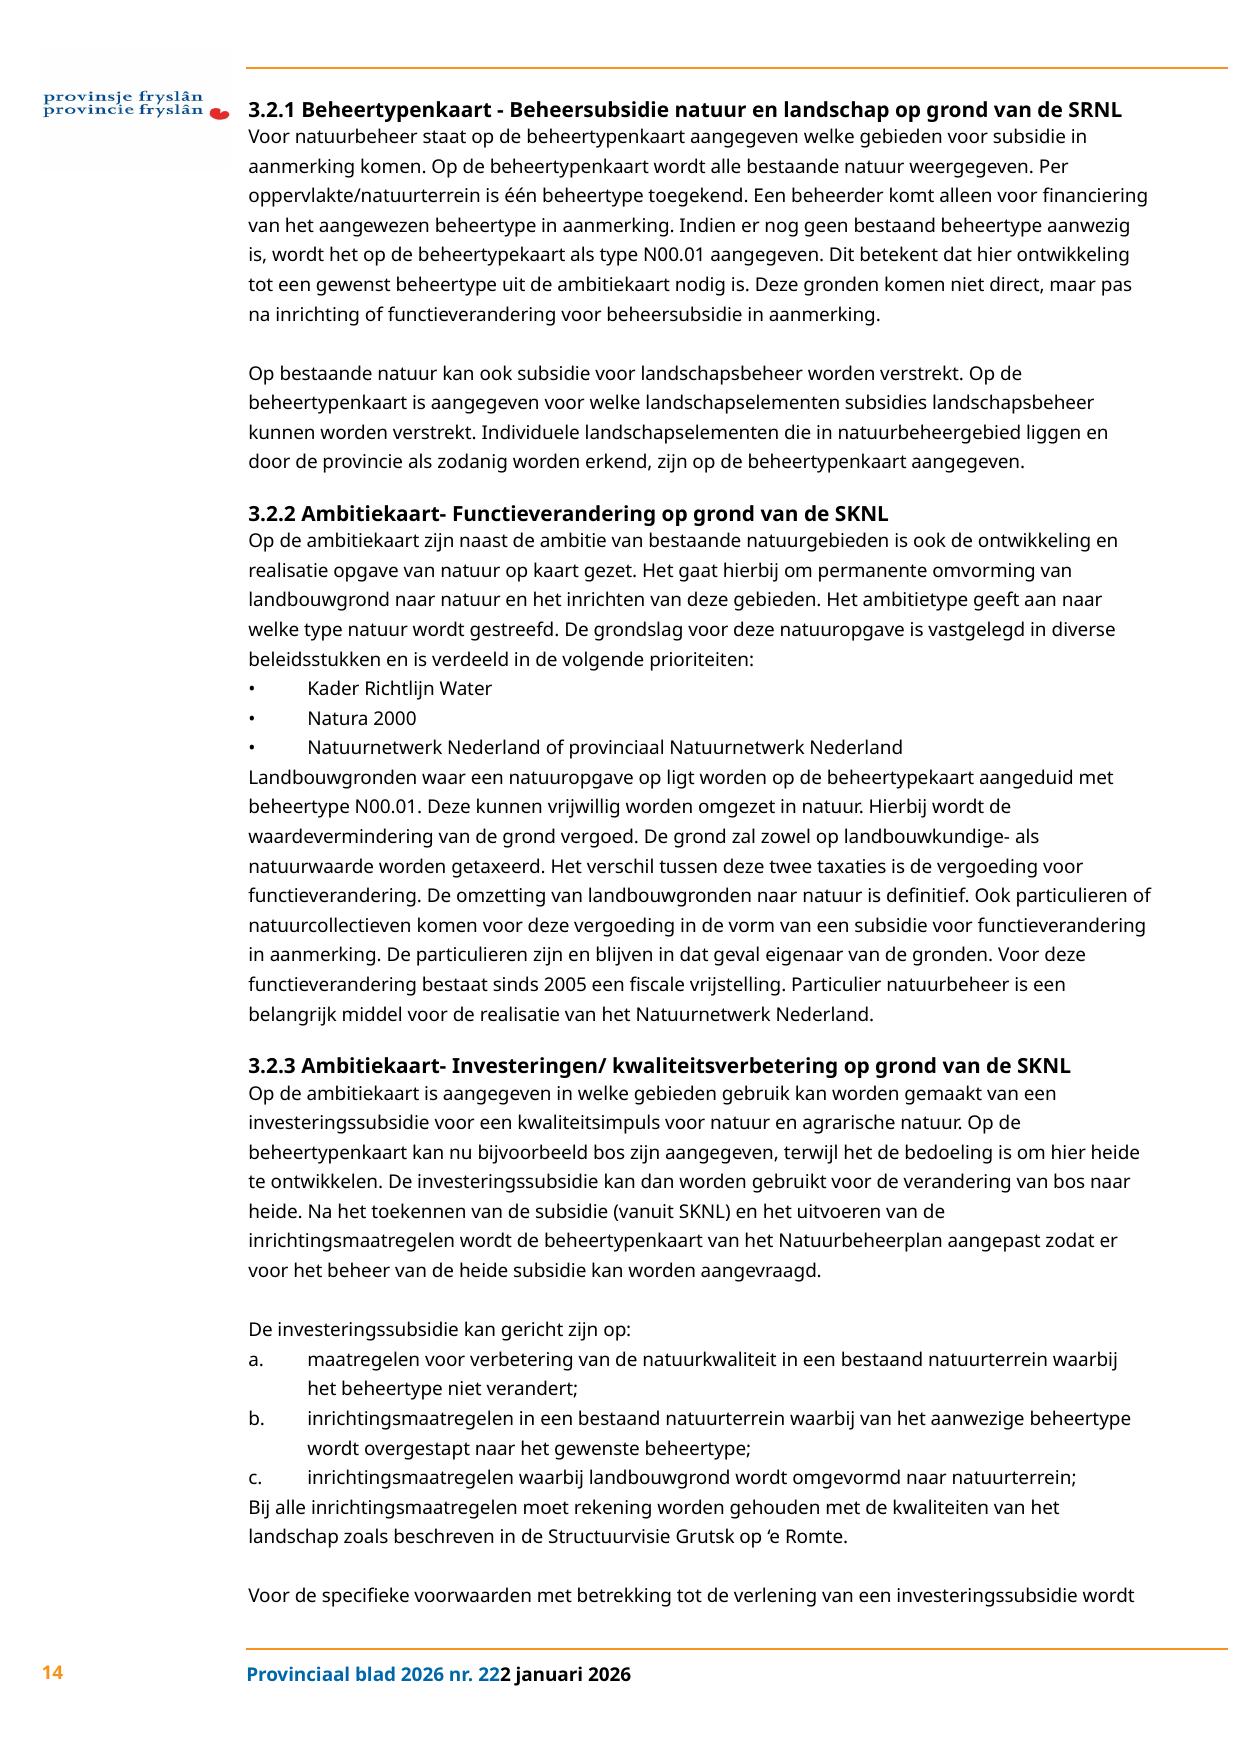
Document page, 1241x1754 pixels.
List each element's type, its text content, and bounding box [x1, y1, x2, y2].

text Voor natuurbeheer staat op de beheertypenkaart aangegeven welke gebieden voor subsidie in aanmerking komen. Op de beheertypenkaart wordt alle bestaande natuur weergegeven. Per oppervlakte/natuurterrein is één beheertype toegekend. Een beheerder komt alleen voor financiering van het aangewezen beheertype in aanmerking. Indien er nog geen bestaand beheertype aanwezig is, wordt het op de beheertypekaart als type N00.01 aangegeven. Dit betekent dat hier ontwikkeling tot een gewenst beheertype uit de ambitiekaart nodig is. Deze gronden komen niet direct, maar pas na inrichting of functieverandering voor beheersubsidie in aanmerking. [248, 123, 1152, 326]
list inrichtingsmaatregelen waarbij landbouwgrond wordt omgevormd naar natuurterrein; [248, 1464, 1152, 1490]
picture [41, 47, 231, 172]
list inrichtingsmaatregelen in een bestaand natuurterrein waarbij van het aanwezige beheertype wordt overgestapt naar het gewenste beheertype; [248, 1405, 1152, 1460]
text 3.2.3 Ambitiekaart- Investeringen/ kwaliteitsverbetering op grond van de SKNL [248, 1051, 1152, 1080]
list Natuurnetwerk Nederland of provinciaal Natuurnetwerk Nederland [248, 734, 1152, 760]
text Op de ambitiekaart is aangegeven in welke gebieden gebruik kan worden gemaakt van een investeringssubsidie voor een kwaliteitsimpuls voor natuur en agrarische natuur. Op de beheertypenkaart kan nu bijvoorbeeld bos zijn aangegeven, terwijl het de bedoeling is om hier heide te ontwikkelen. De investeringssubsidie kan dan worden gebruikt voor de verandering van bos naar heide. Na het toekennen van de subsidie (vanuit SKNL) en het uitvoeren van de inrichtingsmaatregelen wordt de beheertypenkaart van het Natuurbeheerplan aangepast zodat er voor het beheer van de heide subsidie kan worden aangevraagd. [248, 1080, 1152, 1283]
text Voor de specifieke voorwaarden met betrekking tot de verlening van een investeringssubsidie wordt [248, 1583, 1152, 1608]
text De investeringssubsidie kan gericht zijn op: [248, 1316, 1152, 1342]
text 3.2.1 Beheertypenkaart - Beheersubsidie natuur en landschap op grond van de SRNL [248, 95, 1152, 123]
text Op de ambitiekaart zijn naast de ambitie van bestaande natuurgebieden is ook de ontwikkeling en realisatie opgave van natuur op kaart gezet. Het gaat hierbij om permanente omvorming van landbouwgrond naar natuur en het inrichten van deze gebieden. Het ambitietype geeft aan naar welke type natuur wordt gestreefd. De grondslag voor deze natuuropgave is vastgelegd in diverse beleidsstukken en is verdeeld in de volgende prioriteiten: [248, 527, 1152, 672]
list maatregelen voor verbetering van de natuurkwaliteit in een bestaand natuurterrein waarbij het beheertype niet verandert; [248, 1346, 1152, 1401]
list Natura 2000 [248, 705, 1152, 731]
text Op bestaande natuur kan ook subsidie voor landschapsbeheer worden verstrekt. Op de beheertypenkaart is aangegeven voor welke landschapselementen subsidies landschapsbeheer kunnen worden verstrekt. Individuele landschapselementen die in natuurbeheergebied liggen en door de provincie als zodanig worden erkend, zijn op de beheertypenkaart aangegeven. [248, 360, 1152, 474]
text 3.2.2 Ambitiekaart- Functieverandering op grond van de SKNL [248, 499, 1152, 527]
text Bij alle inrichtingsmaatregelen moet rekening worden gehouden met de kwaliteiten van het landschap zoals beschreven in de Structuurvisie Grutsk op ‘e Romte. [248, 1494, 1152, 1549]
text Landbouwgronden waar een natuuropgave op ligt worden op de beheertypekaart aangeduid met beheertype N00.01. Deze kunnen vrijwillig worden omgezet in natuur. Hierbij wordt de waardevermindering van de grond vergoed. De grond zal zowel op landbouwkundige- als natuurwaarde worden getaxeerd. Het verschil tussen deze twee taxaties is de vergoeding voor functieverandering. De omzetting van landbouwgronden naar natuur is definitief. Ook particulieren of natuurcollectieven komen voor deze vergoeding in de vorm van een subsidie voor functieverandering in aanmerking. De particulieren zijn en blijven in dat geval eigenaar van de gronden. Voor deze functieverandering bestaat sinds 2005 een fiscale vrijstelling. Particulier natuurbeheer is een belangrijk middel voor de realisatie van het Natuurnetwerk Nederland. [248, 764, 1152, 1027]
list Kader Richtlijn Water [248, 675, 1152, 701]
